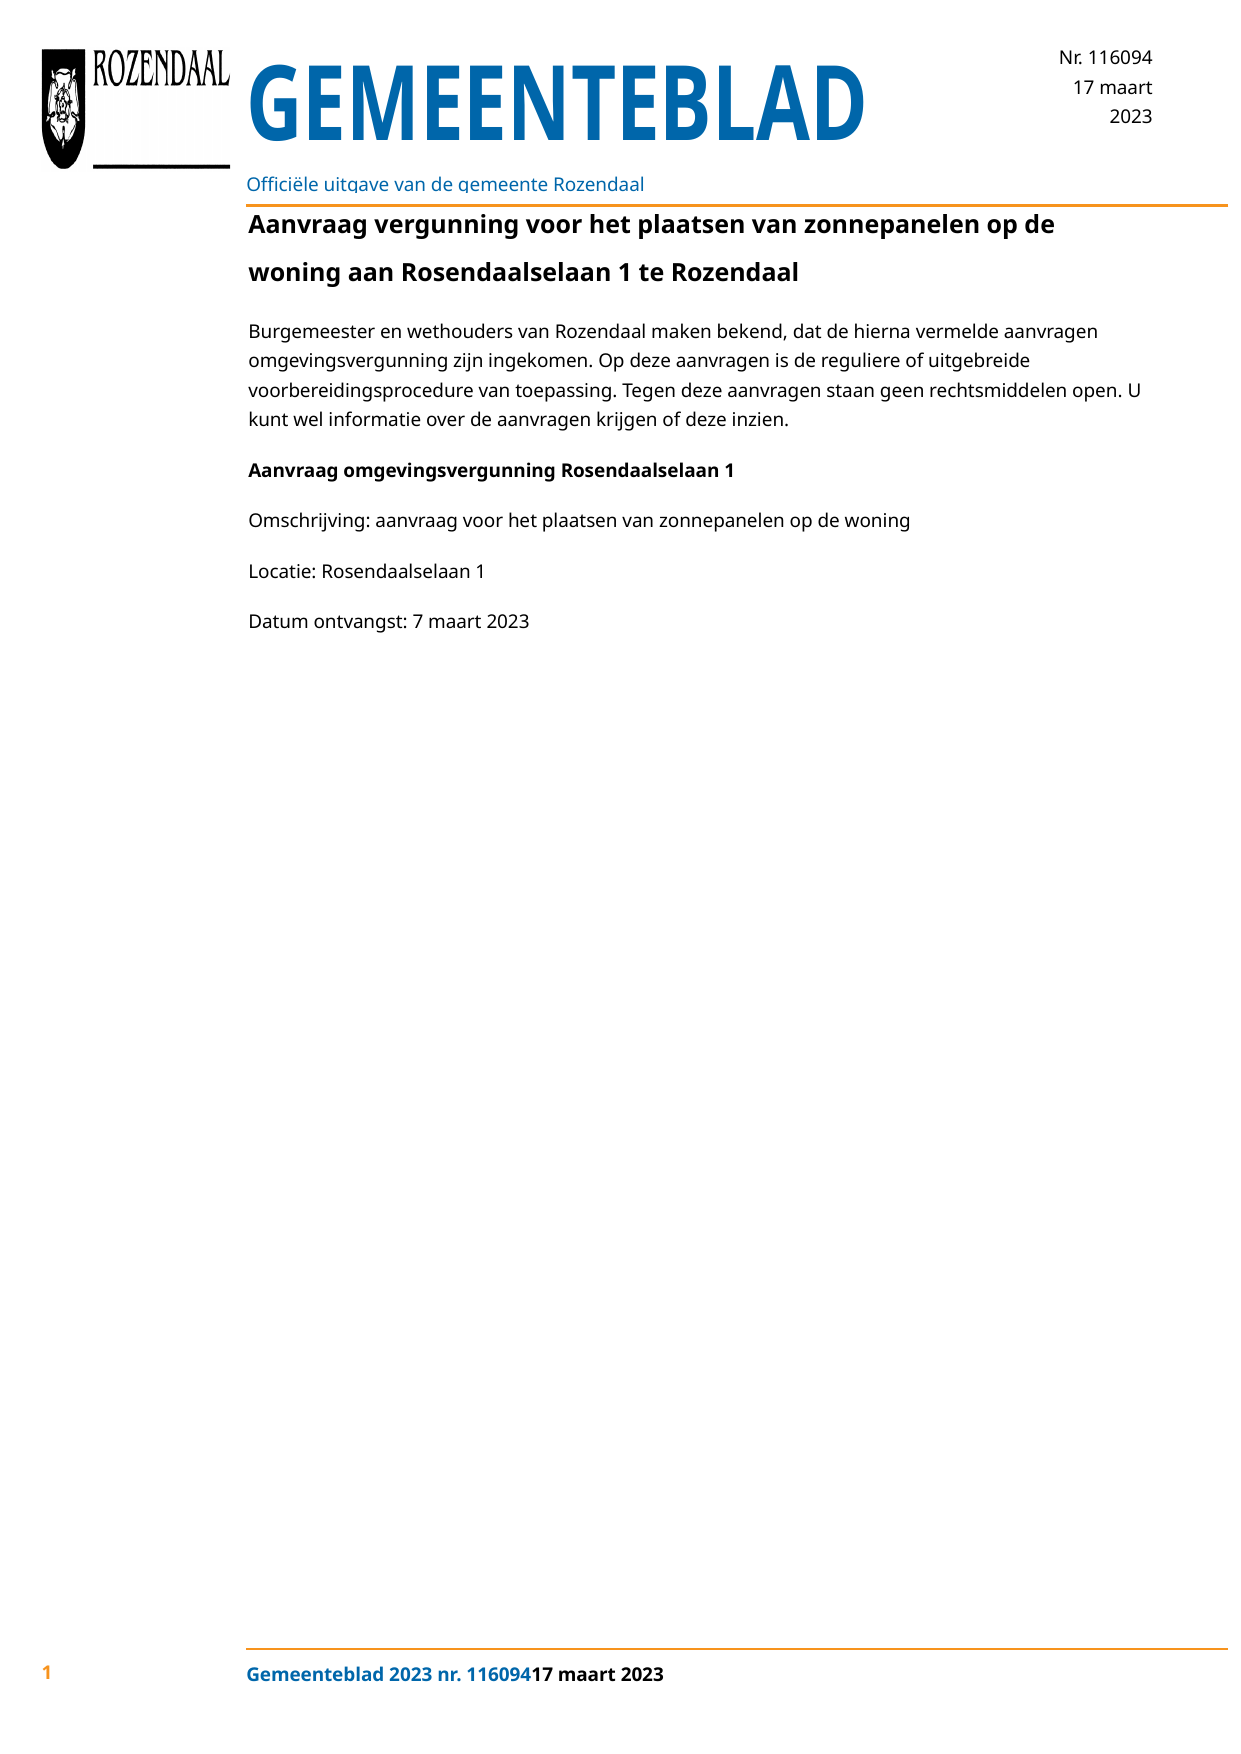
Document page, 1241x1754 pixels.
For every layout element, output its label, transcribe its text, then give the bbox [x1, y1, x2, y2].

text Datum ontvangst: 7 maart 2023 [248, 608, 1152, 634]
text Aanvraag omgevingsvergunning Rosendaalselaan 1 [248, 457, 1152, 483]
text Burgemeester en wethouders van Rozendaal maken bekend, dat de hierna vermelde aanvragen omgevingsvergunning zijn ingekomen. Op deze aanvragen is de reguliere of uitgebreide voorbereidingsprocedure van toepassing. Tegen deze aanvragen staan geen rechtsmiddelen open. U kunt wel informatie over de aanvragen krijgen of deze inzien. [248, 318, 1152, 432]
text Omschrijving: aanvraag voor het plaatsen van zonnepanelen op de woning [248, 507, 1152, 533]
picture [41, 47, 231, 172]
text Locatie: Rosendaalselaan 1 [248, 558, 1152, 584]
text Aanvraag vergunning voor het plaatsen van zonnepanelen op de woning aan Rosendaalselaan 1 te Rozendaal [248, 207, 1152, 288]
